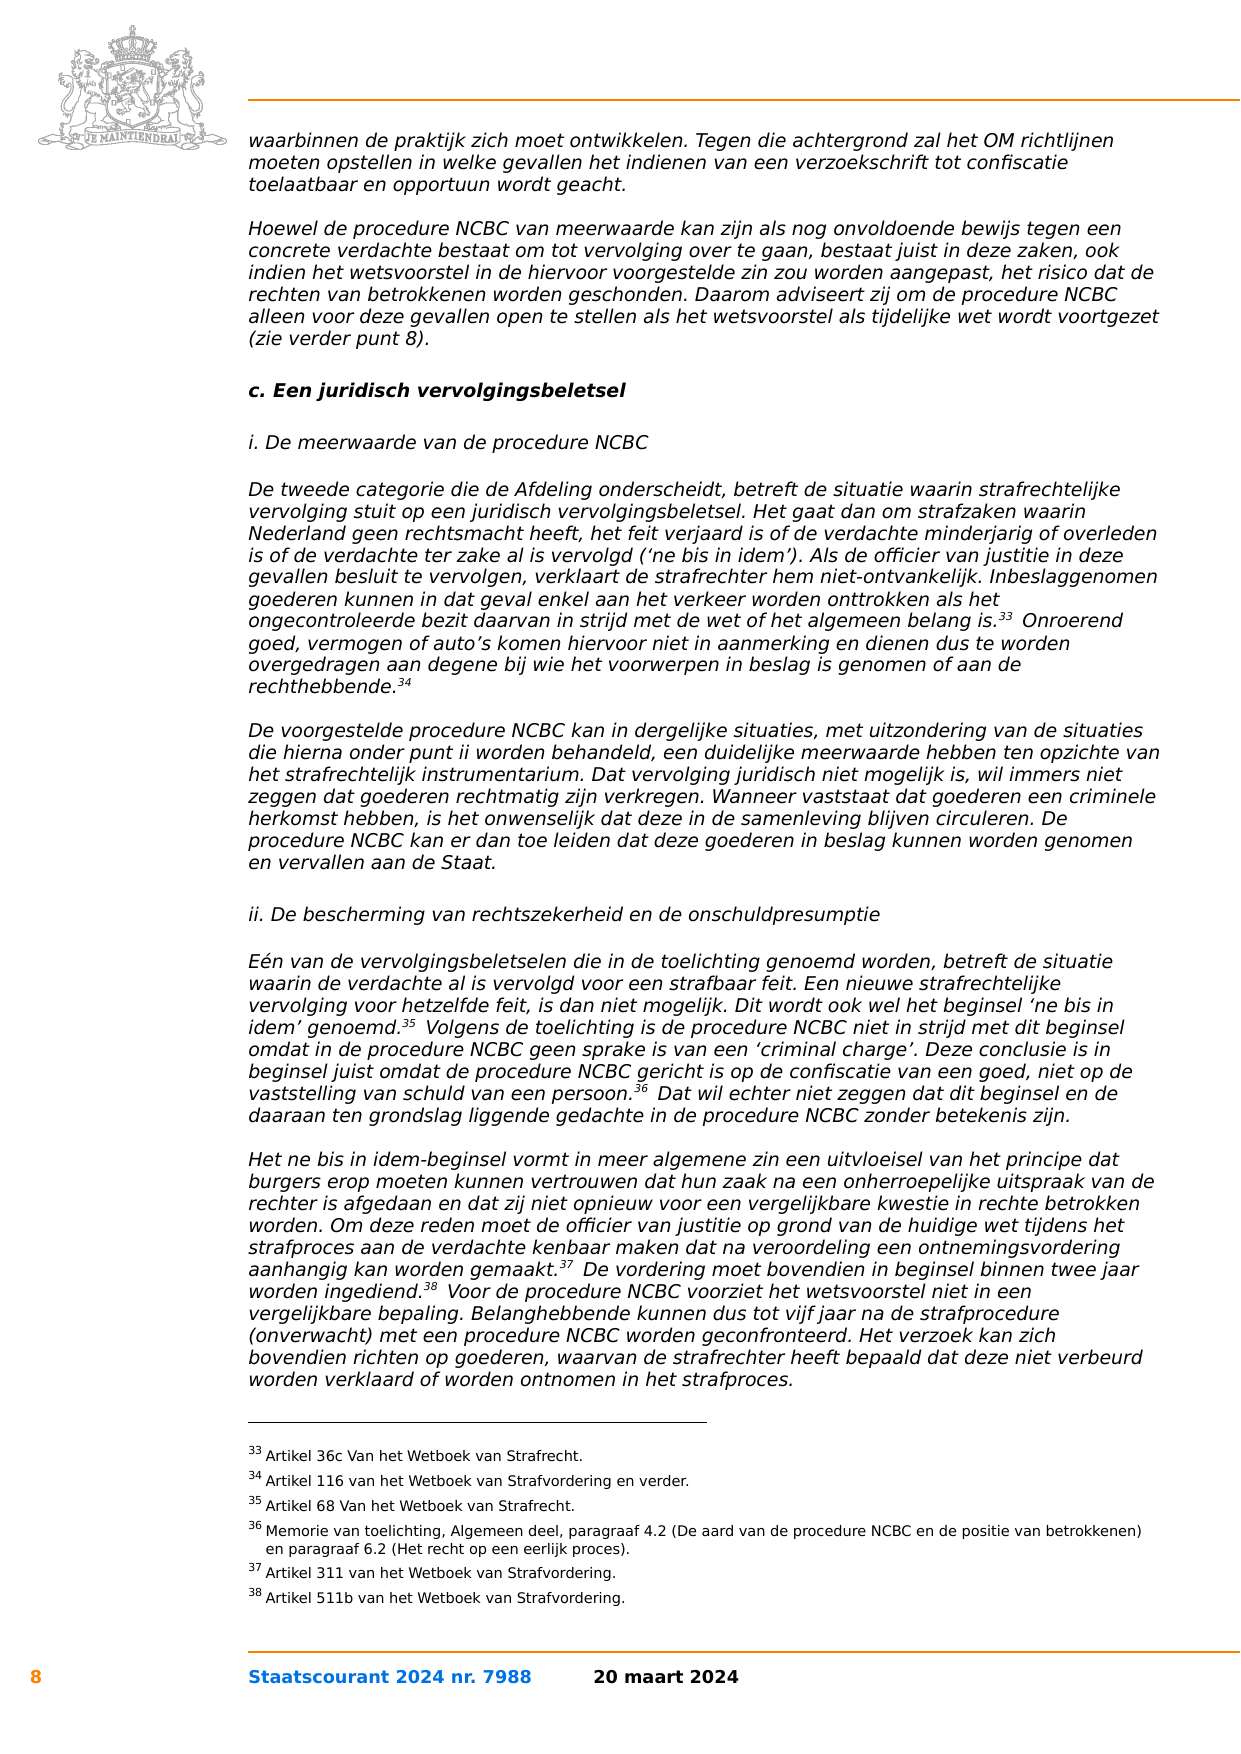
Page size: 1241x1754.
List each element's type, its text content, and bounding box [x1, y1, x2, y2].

text Eén van de vervolgingsbeletselen die in de toelichting genoemd worden, betreft de situatie waarin de verdachte al is vervolgd voor een strafbaar feit. Een nieuwe strafrechtelijke vervolging voor hetzelfde feit, is dan niet mogelijk. Dit wordt ook wel het beginsel ‘ne bis in idem’ genoemd. Volgens de toelichting is de procedure NCBC niet in strijd met dit beginsel omdat in de procedure NCBC geen sprake is van een ‘criminal charge’. Deze conclusie is in beginsel juist omdat de procedure NCBC gericht is op de confiscatie van een goed, niet op de vaststelling van schuld van een persoon. Dat wil echter niet zeggen dat dit beginsel en de daaraan ten grondslag liggende gedachte in de procedure NCBC zonder betekenis zijn. [248, 951, 1163, 1127]
text Artikel 511b van het Wetboek van Strafvordering. [248, 1586, 1163, 1608]
text Artikel 116 van het Wetboek van Strafvordering en verder. [248, 1469, 1163, 1491]
text Artikel 311 van het Wetboek van Strafvordering. [248, 1561, 1163, 1583]
subtitle i. De meerwaarde van de procedure NCBC [248, 432, 1163, 453]
text De voorgestelde procedure NCBC kan in dergelijke situaties, met uitzondering van de situaties die hierna onder punt ii worden behandeld, een duidelijke meerwaarde hebben ten opzichte van het strafrechtelijk instrumentarium. Dat vervolging juridisch niet mogelijk is, wil immers niet zeggen dat goederen rechtmatig zijn verkregen. Wanneer vaststaat dat goederen een criminele herkomst hebben, is het onwenselijk dat deze in de samenleving blijven circuleren. De procedure NCBC kan er dan toe leiden dat deze goederen in beslag kunnen worden genomen en vervallen aan de Staat. [248, 720, 1163, 874]
text Hoewel de procedure NCBC van meerwaarde kan zijn als nog onvoldoende bewijs tegen een concrete verdachte bestaat om tot vervolging over te gaan, bestaat juist in deze zaken, ook indien het wetsvoorstel in de hiervoor voorgestelde zin zou worden aangepast, het risico dat de rechten van betrokkenen worden geschonden. Daarom adviseert zij om de procedure NCBC alleen voor deze gevallen open te stellen als het wetsvoorstel als tijdelijke wet wordt voortgezet (zie verder punt 8). [248, 218, 1163, 349]
text De tweede categorie die de Afdeling onderscheidt, betreft de situatie waarin strafrechtelijke vervolging stuit op een juridisch vervolgingsbeletsel. Het gaat dan om strafzaken waarin Nederland geen rechtsmacht heeft, het feit verjaard is of de verdachte minderjarig of overleden is of de verdachte ter zake al is vervolgd (‘ne bis in idem’). Als de officier van justitie in deze gevallen besluit te vervolgen, verklaart de strafrechter hem niet-ontvankelijk. Inbeslaggenomen goederen kunnen in dat geval enkel aan het verkeer worden onttrokken als het ongecontroleerde bezit daarvan in strijd met de wet of het algemeen belang is. Onroerend goed, vermogen of auto’s komen hiervoor niet in aanmerking en dienen dus te worden overgedragen aan degene bij wie het voorwerpen in beslag is genomen of aan de rechthebbende. [248, 478, 1163, 698]
text Artikel 68 Van het Wetboek van Strafrecht. [248, 1494, 1163, 1516]
picture [38, 25, 227, 150]
text Het ne bis in idem-beginsel vormt in meer algemene zin een uitvloeisel van het principe dat burgers erop moeten kunnen vertrouwen dat hun zaak na een onherroepelijke uitspraak van de rechter is afgedaan en dat zij niet opnieuw voor een vergelijkbare kwestie in rechte betrokken worden. Om deze reden moet de officier van justitie op grond van de huidige wet tijdens het strafproces aan de verdachte kenbaar maken dat na veroordeling een ontnemingsvordering aanhangig kan worden gemaakt. De vordering moet bovendien in beginsel binnen twee jaar worden ingediend. Voor de procedure NCBC voorziet het wetsvoorstel niet in een vergelijkbare bepaling. Belanghebbende kunnen dus tot vijf jaar na de strafprocedure (onverwacht) met een procedure NCBC worden geconfronteerd. Het verzoek kan zich bovendien richten op goederen, waarvan de strafrechter heeft bepaald dat deze niet verbeurd worden verklaard of worden ontnomen in het strafproces. [248, 1149, 1163, 1391]
text Artikel 36c Van het Wetboek van Strafrecht. [248, 1444, 1163, 1466]
subtitle ii. De bescherming van rechtszekerheid en de onschuldpresumptie [248, 904, 1163, 926]
subtitle c. Een juridisch vervolgingsbeletsel [248, 379, 1163, 402]
text Memorie van toelichting, Algemeen deel, paragraaf 4.2 (De aard van de procedure NCBC en de positie van betrokkenen) en paragraaf 6.2 (Het recht op een eerlijk proces). [248, 1519, 1163, 1558]
text waarbinnen de praktijk zich moet ontwikkelen. Tegen die achtergrond zal het OM richtlijnen moeten opstellen in welke gevallen het indienen van een verzoekschrift tot confiscatie toelaatbaar en opportuun wordt geacht. [248, 130, 1163, 196]
